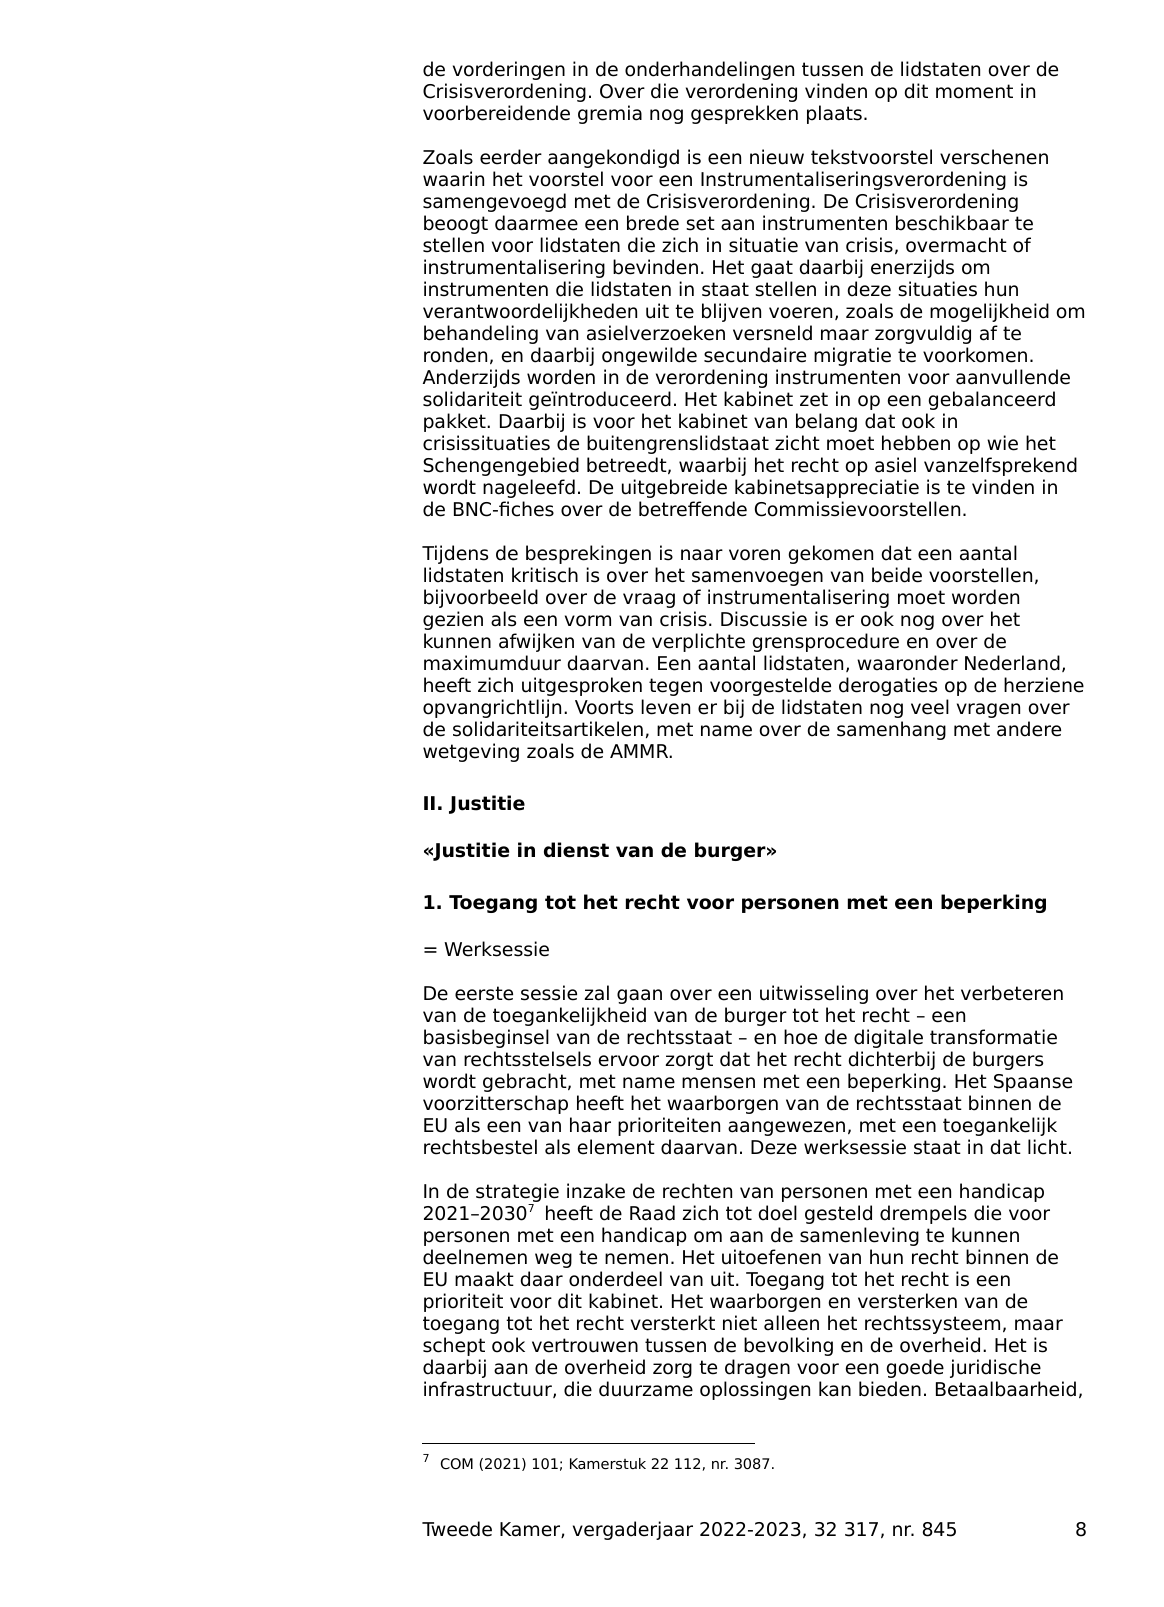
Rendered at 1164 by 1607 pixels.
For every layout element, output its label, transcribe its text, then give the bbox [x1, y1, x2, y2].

text = Werksessie [422, 939, 1087, 961]
text Tijdens de besprekingen is naar voren gekomen dat een aantal lidstaten kritisch is over het samenvoegen van beide voorstellen, bijvoorbeeld over de vraag of instrumentalisering moet worden gezien als een vorm van crisis. Discussie is er ook nog over het kunnen afwijken van de verplichte grensprocedure en over de maximumduur daarvan. Een aantal lidstaten, waaronder Nederland, heeft zich uitgesproken tegen voorgestelde derogaties op de herziene opvangrichtlijn. Voorts leven er bij de lidstaten nog veel vragen over de solidariteitsartikelen, met name over de samenhang met andere wetgeving zoals de AMMR. [422, 543, 1087, 763]
subtitle «Justitie in dienst van de burger» [422, 840, 1087, 862]
text Zoals eerder aangekondigd is een nieuw tekstvoorstel verschenen waarin het voorstel voor een Instrumentaliseringsverordening is samengevoegd met de Crisisverordening. De Crisisverordening beoogt daarmee een brede set aan instrumenten beschikbaar te stellen voor lidstaten die zich in situatie van crisis, overmacht of instrumentalisering bevinden. Het gaat daarbij enerzijds om instrumenten die lidstaten in staat stellen in deze situaties hun verantwoordelijkheden uit te blijven voeren, zoals de mogelijkheid om behandeling van asielverzoeken versneld maar zorgvuldig af te ronden, en daarbij ongewilde secundaire migratie te voorkomen. Anderzijds worden in de verordening instrumenten voor aanvullende solidariteit geïntroduceerd. Het kabinet zet in op een gebalanceerd pakket. Daarbij is voor het kabinet van belang dat ook in crisissituaties de buitengrenslidstaat zicht moet hebben op wie het Schengengebied betreedt, waarbij het recht op asiel vanzelfsprekend wordt nageleefd. De uitgebreide kabinetsappreciatie is te vinden in de BNC-fiches over de betreffende Commissievoorstellen. [422, 147, 1087, 521]
text de vorderingen in de onderhandelingen tussen de lidstaten over de Crisisverordening. Over die verordening vinden op dit moment in voorbereidende gremia nog gesprekken plaats. [422, 59, 1087, 125]
subtitle 1. Toegang tot het recht voor personen met een beperking [422, 892, 1087, 914]
text COM (2021) 101; Kamerstuk 22 112, nr. 3087. [422, 1452, 1087, 1474]
subtitle II. Justitie [422, 793, 1087, 815]
text De eerste sessie zal gaan over een uitwisseling over het verbeteren van de toegankelijkheid van de burger tot het recht – een basisbeginsel van de rechtsstaat – en hoe de digitale transformatie van rechtsstelsels ervoor zorgt dat het recht dichterbij de burgers wordt gebracht, met name mensen met een beperking. Het Spaanse voorzitterschap heeft het waarborgen van de rechtsstaat binnen de EU als een van haar prioriteiten aangewezen, met een toegankelijk rechtsbestel als element daarvan. Deze werksessie staat in dat licht. [422, 983, 1087, 1159]
text In de strategie inzake de rechten van personen met een handicap 2021–2030 heeft de Raad zich tot doel gesteld drempels die voor personen met een handicap om aan de samenleving te kunnen deelnemen weg te nemen. Het uitoefenen van hun recht binnen de EU maakt daar onderdeel van uit. Toegang tot het recht is een prioriteit voor dit kabinet. Het waarborgen en versterken van de toegang tot het recht versterkt niet alleen het rechtssysteem, maar schept ook vertrouwen tussen de bevolking en de overheid. Het is daarbij aan de overheid zorg te dragen voor een goede juridische infrastructuur, die duurzame oplossingen kan bieden. Betaalbaarheid, [422, 1181, 1087, 1401]
